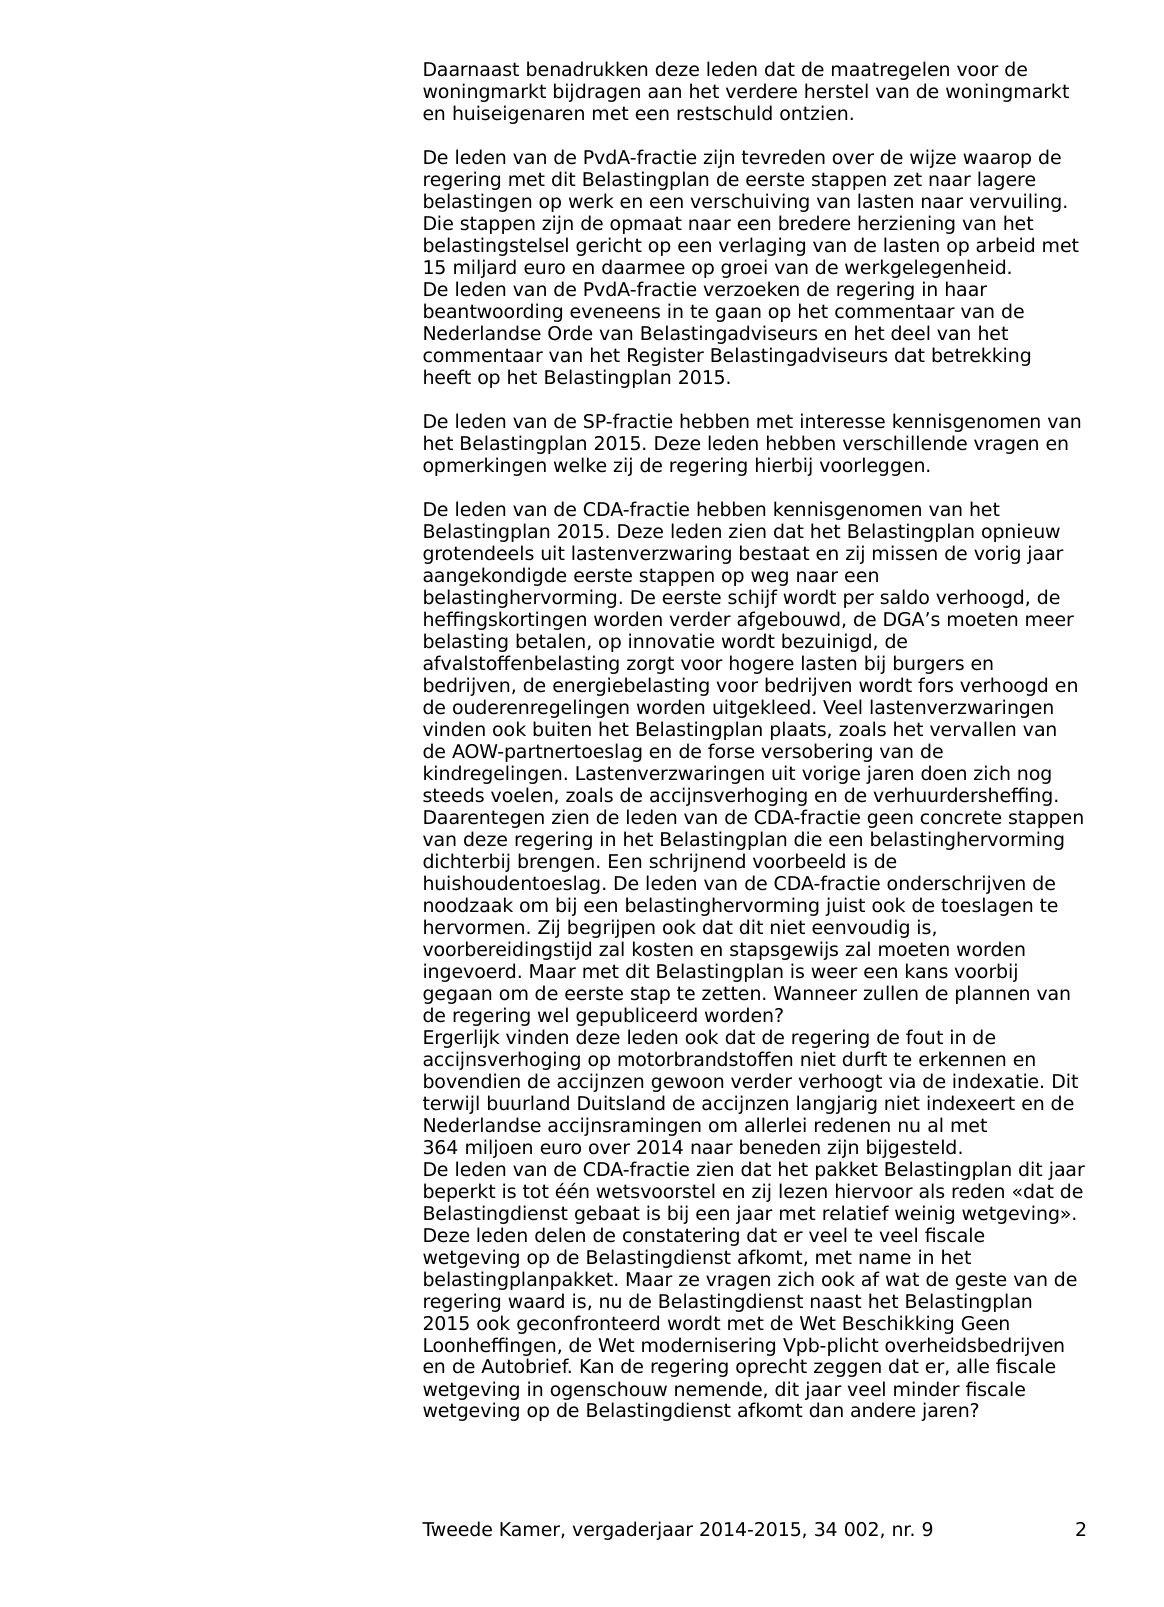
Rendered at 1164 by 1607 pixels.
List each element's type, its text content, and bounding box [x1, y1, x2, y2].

text De leden van de PvdA-fractie zijn tevreden over de wijze waarop de regering met dit Belastingplan de eerste stappen zet naar lagere belastingen op werk en een verschuiving van lasten naar vervuiling. Die stappen zijn de opmaat naar een bredere herziening van het belastingstelsel gericht op een verlaging van de lasten op arbeid met 15 miljard euro en daarmee op groei van de werkgelegenheid. [422, 147, 1087, 279]
text De leden van de CDA-fractie hebben kennisgenomen van het Belastingplan 2015. Deze leden zien dat het Belastingplan opnieuw grotendeels uit lastenverzwaring bestaat en zij missen de vorig jaar aangekondigde eerste stappen op weg naar een belastinghervorming. De eerste schijf wordt per saldo verhoogd, de heffingskortingen worden verder afgebouwd, de DGA’s moeten meer belasting betalen, op innovatie wordt bezuinigd, de afvalstoffenbelasting zorgt voor hogere lasten bij burgers en bedrijven, de energiebelasting voor bedrijven wordt fors verhoogd en de ouderenregelingen worden uitgekleed. Veel lastenverzwaringen vinden ook buiten het Belastingplan plaats, zoals het vervallen van de AOW-partnertoeslag en de forse versobering van de kindregelingen. Lastenverzwaringen uit vorige jaren doen zich nog steeds voelen, zoals de accijnsverhoging en de verhuurdersheffing. [422, 499, 1087, 807]
text Ergerlijk vinden deze leden ook dat de regering de fout in de accijnsverhoging op motorbrandstoffen niet durft te erkennen en bovendien de accijnzen gewoon verder verhoogt via de indexatie. Dit terwijl buurland Duitsland de accijnzen langjarig niet indexeert en de Nederlandse accijnsramingen om allerlei redenen nu al met 364 miljoen euro over 2014 naar beneden zijn bijgesteld. [422, 1027, 1087, 1159]
text De leden van de PvdA-fractie verzoeken de regering in haar beantwoording eveneens in te gaan op het commentaar van de Nederlandse Orde van Belastingadviseurs en het deel van het commentaar van het Register Belastingadviseurs dat betrekking heeft op het Belastingplan 2015. [422, 279, 1087, 389]
text De leden van de CDA-fractie zien dat het pakket Belastingplan dit jaar beperkt is tot één wetsvoorstel en zij lezen hiervoor als reden «dat de Belastingdienst gebaat is bij een jaar met relatief weinig wetgeving». Deze leden delen de constatering dat er veel te veel fiscale wetgeving op de Belastingdienst afkomt, met name in het belastingplanpakket. Maar ze vragen zich ook af wat de geste van de regering waard is, nu de Belastingdienst naast het Belastingplan 2015 ook geconfronteerd wordt met de Wet Beschikking Geen Loonheffingen, de Wet modernisering Vpb-plicht overheidsbedrijven en de Autobrief. Kan de regering oprecht zeggen dat er, alle fiscale wetgeving in ogenschouw nemende, dit jaar veel minder fiscale wetgeving op de Belastingdienst afkomt dan andere jaren? [422, 1159, 1087, 1422]
text De leden van de SP-fractie hebben met interesse kennisgenomen van het Belastingplan 2015. Deze leden hebben verschillende vragen en opmerkingen welke zij de regering hierbij voorleggen. [422, 411, 1087, 477]
text Daarentegen zien de leden van de CDA-fractie geen concrete stappen van deze regering in het Belastingplan die een belastinghervorming dichterbij brengen. Een schrijnend voorbeeld is de huishoudentoeslag. De leden van de CDA-fractie onderschrijven de noodzaak om bij een belastinghervorming juist ook de toeslagen te hervormen. Zij begrijpen ook dat dit niet eenvoudig is, voorbereidingstijd zal kosten en stapsgewijs zal moeten worden ingevoerd. Maar met dit Belastingplan is weer een kans voorbij gegaan om de eerste stap te zetten. Wanneer zullen de plannen van de regering wel gepubliceerd worden? [422, 807, 1087, 1027]
text Daarnaast benadrukken deze leden dat de maatregelen voor de woningmarkt bijdragen aan het verdere herstel van de woningmarkt en huiseigenaren met een restschuld ontzien. [422, 59, 1087, 125]
